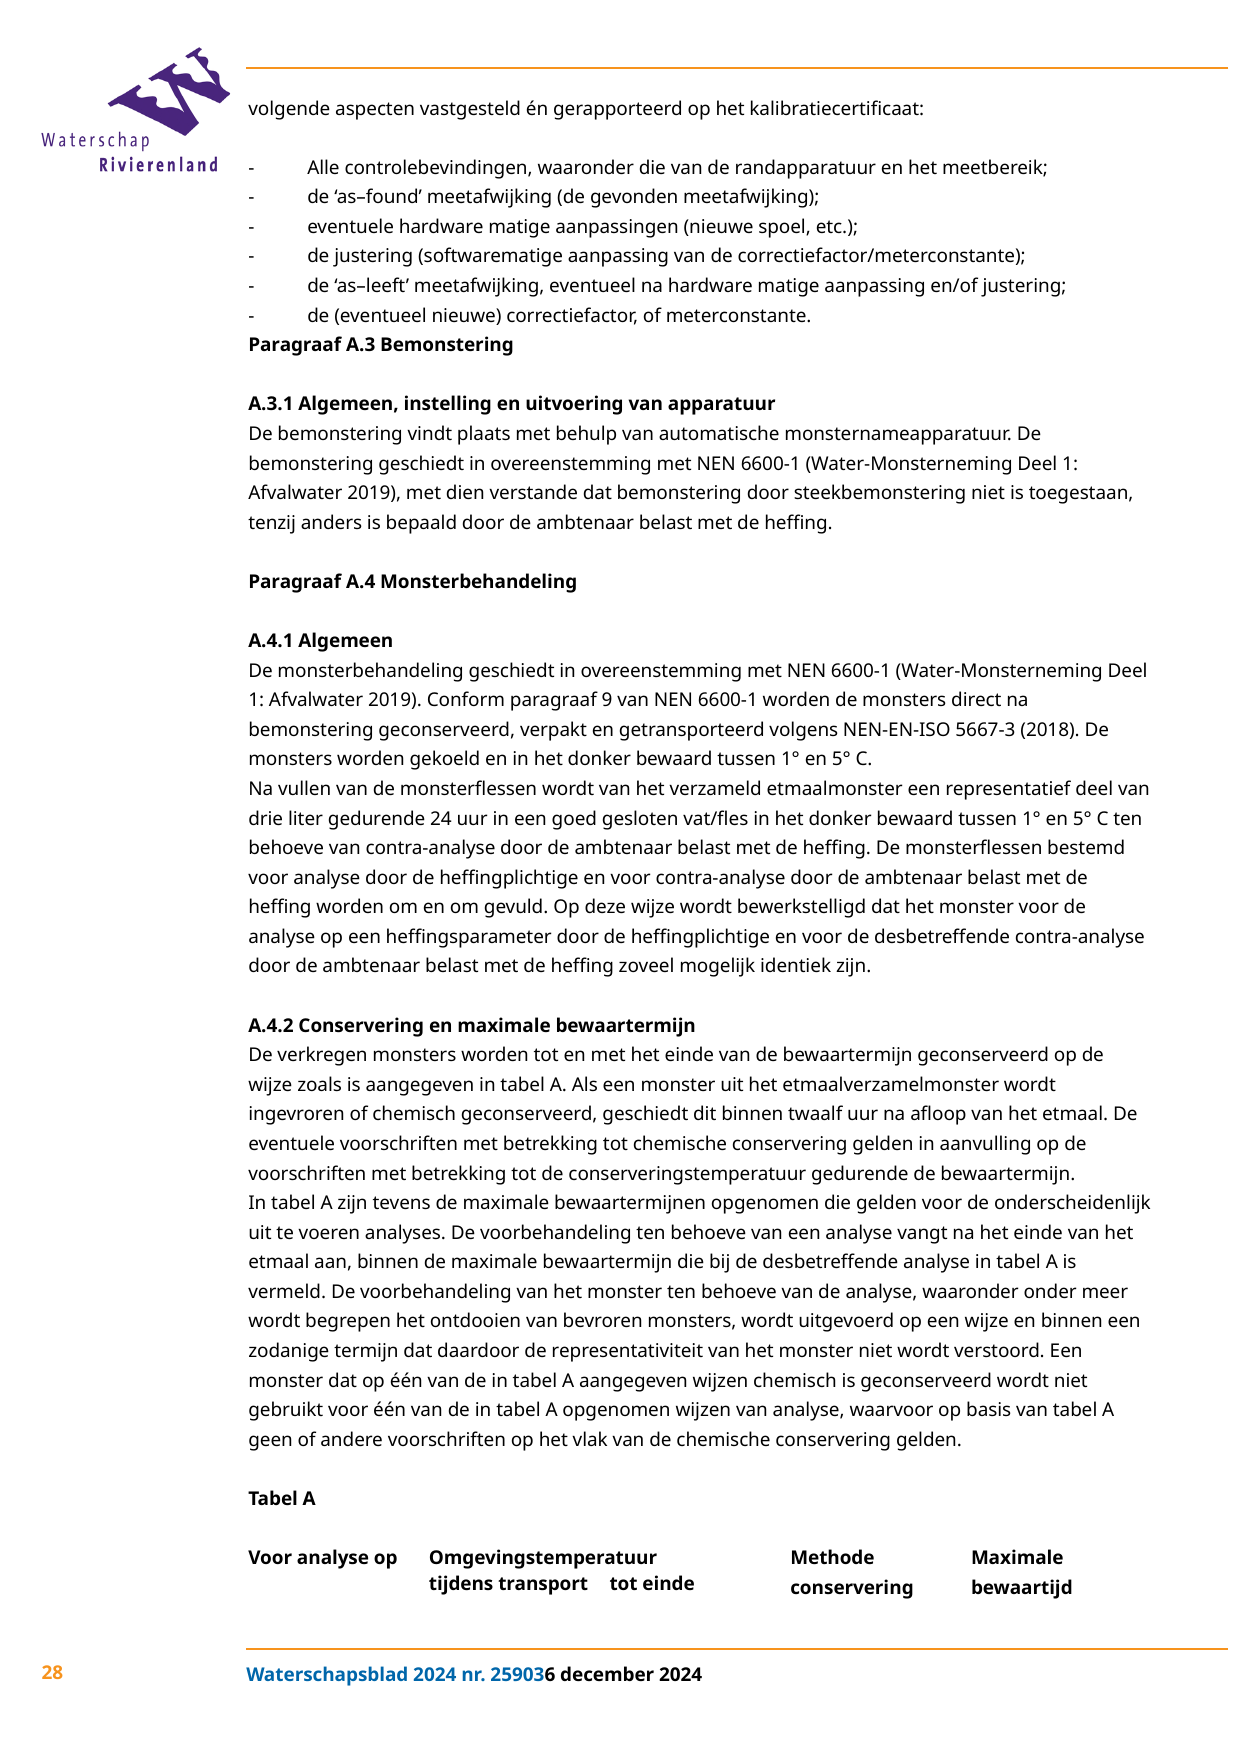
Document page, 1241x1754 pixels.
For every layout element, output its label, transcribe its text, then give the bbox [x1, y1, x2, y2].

text A.3.1 Algemeen, instelling en uitvoering van apparatuur [248, 391, 1152, 416]
text De bemonstering vindt plaats met behulp van automatische monsternameapparatuur. De bemonstering geschiedt in overeenstemming met NEN 6600-1 (Water-Monsterneming Deel 1: Afvalwater 2019), met dien verstande dat bemonstering door steekbemonstering niet is toegestaan, tenzij anders is bepaald door de ambtenaar belast met de heffing. [248, 420, 1152, 535]
list de ‘as–leeft’ meetafwijking, eventueel na hardware matige aanpassing en/of justering; [248, 272, 1152, 298]
list Alle controlebevindingen, waaronder die van de randapparatuur en het meetbereik; [248, 154, 1152, 180]
text volgende aspecten vastgesteld én gerapporteerd op het kalibratiecertificaat: [248, 95, 1152, 121]
table_header Maximale bewaartijd [971, 1545, 1152, 1600]
list de ‘as–found’ meetafwijking (de gevonden meetafwijking); [248, 183, 1152, 209]
table_cell tot einde [609, 1570, 790, 1600]
table_header Omgevingstemperatuur [429, 1545, 790, 1570]
picture [41, 47, 231, 172]
list eventuele hardware matige aanpassingen (nieuwe spoel, etc.); [248, 213, 1152, 239]
text Paragraaf A.3 Bemonstering [248, 331, 1152, 357]
table_header Voor analyse op [248, 1545, 429, 1600]
list de (eventueel nieuwe) correctiefactor, of meterconstante. [248, 302, 1152, 328]
text Paragraaf A.4 Monsterbehandeling [248, 568, 1152, 594]
table_header Methode conservering [790, 1545, 971, 1600]
text Tabel A [248, 1485, 1152, 1511]
text A.4.1 Algemeen [248, 627, 1152, 653]
table_cell tijdens transport [429, 1570, 609, 1600]
list de justering (softwarematige aanpassing van de correctiefactor/meterconstante); [248, 243, 1152, 268]
text De monsterbehandeling geschiedt in overeenstemming met NEN 6600-1 (Water-Monsterneming Deel 1: Afvalwater 2019). Conform paragraaf 9 van NEN 6600-1 worden de monsters direct na bemonstering geconserveerd, verpakt en getransporteerd volgens NEN-EN-ISO 5667-3 (2018). De monsters worden gekoeld en in het donker bewaard tussen 1° en 5° C. [248, 657, 1152, 771]
text A.4.2 Conservering en maximale bewaartermijn [248, 1012, 1152, 1038]
text Na vullen van de monsterflessen wordt van het verzameld etmaalmonster een representatief deel van drie liter gedurende 24 uur in een goed gesloten vat/fles in het donker bewaard tussen 1° en 5° C ten behoeve van contra-analyse door de ambtenaar belast met de heffing. De monsterflessen bestemd voor analyse door de heffingplichtige en voor contra-analyse door de ambtenaar belast met de heffing worden om en om gevuld. Op deze wijze wordt bewerkstelligd dat het monster voor de analyse op een heffingsparameter door de heffingplichtige en voor de desbetreffende contra-analyse door de ambtenaar belast met de heffing zoveel mogelijk identiek zijn. [248, 775, 1152, 978]
text De verkregen monsters worden tot en met het einde van de bewaartermijn geconserveerd op de wijze zoals is aangegeven in tabel A. Als een monster uit het etmaalverzamelmonster wordt ingevroren of chemisch geconserveerd, geschiedt dit binnen twaalf uur na afloop van het etmaal. De eventuele voorschriften met betrekking tot chemische conservering gelden in aanvulling op de voorschriften met betrekking tot de conserveringstemperatuur gedurende de bewaartermijn. [248, 1041, 1152, 1186]
text In tabel A zijn tevens de maximale bewaartermijnen opgenomen die gelden voor de onderscheidenlijk uit te voeren analyses. De voorbehandeling ten behoeve van een analyse vangt na het einde van het etmaal aan, binnen de maximale bewaartermijn die bij de desbetreffende analyse in tabel A is vermeld. De voorbehandeling van het monster ten behoeve van de analyse, waaronder onder meer wordt begrepen het ontdooien van bevroren monsters, wordt uitgevoerd op een wijze en binnen een zodanige termijn dat daardoor de representativiteit van het monster niet wordt verstoord. Een monster dat op één van de in tabel A aangegeven wijzen chemisch is geconserveerd wordt niet gebruikt voor één van de in tabel A opgenomen wijzen van analyse, waarvoor op basis van tabel A geen of andere voorschriften op het vlak van de chemische conservering gelden. [248, 1189, 1152, 1452]
